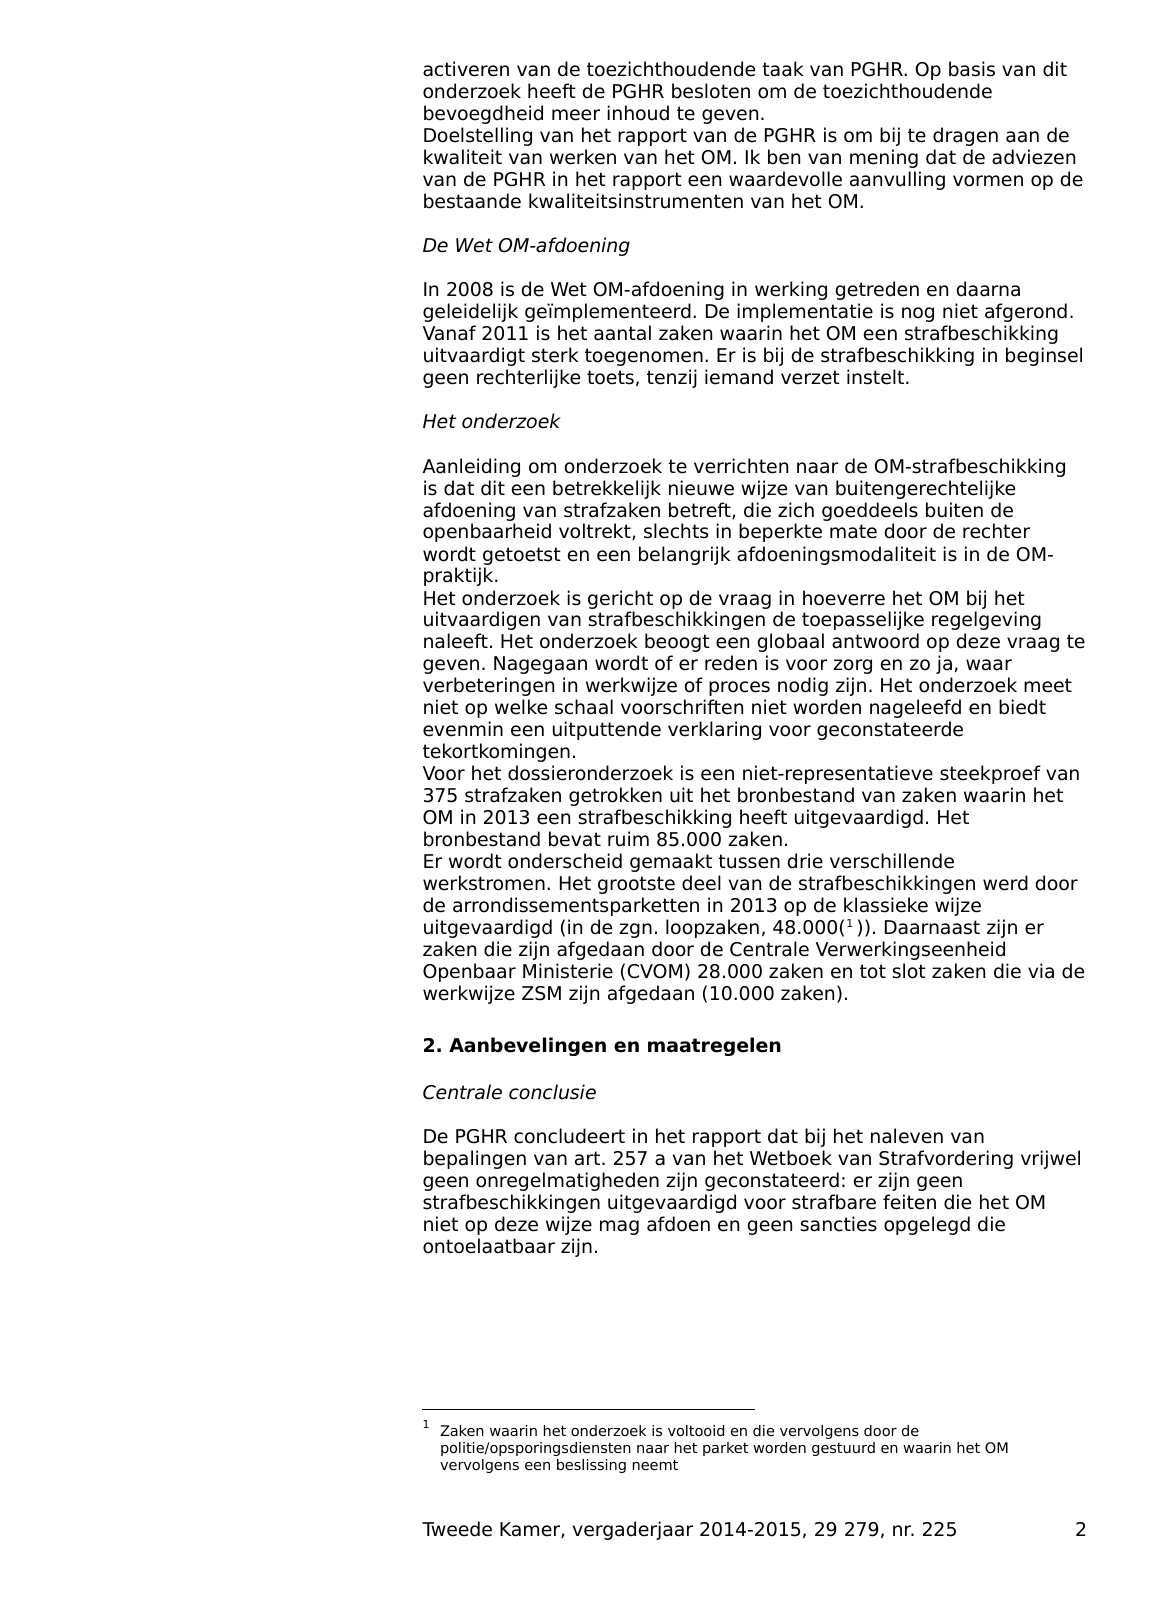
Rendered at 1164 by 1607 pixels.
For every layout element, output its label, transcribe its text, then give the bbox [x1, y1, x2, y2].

text activeren van de toezichthoudende taak van PGHR. Op basis van dit onderzoek heeft de PGHR besloten om de toezichthoudende bevoegdheid meer inhoud te geven. [422, 59, 1087, 125]
text Zaken waarin het onderzoek is voltooid en die vervolgens door de politie/opsporingsdiensten naar het parket worden gestuurd en waarin het OM vervolgens een beslissing neemt [422, 1418, 1087, 1474]
text In 2008 is de Wet OM-afdoening in werking getreden en daarna geleidelijk geïmplementeerd. De implementatie is nog niet afgerond. Vanaf 2011 is het aantal zaken waarin het OM een strafbeschikking uitvaardigt sterk toegenomen. Er is bij de strafbeschikking in beginsel geen rechterlijke toets, tenzij iemand verzet instelt. [422, 279, 1087, 389]
text Het onderzoek is gericht op de vraag in hoeverre het OM bij het uitvaardigen van strafbeschikkingen de toepasselijke regelgeving naleeft. Het onderzoek beoogt een globaal antwoord op deze vraag te geven. Nagegaan wordt of er reden is voor zorg en zo ja, waar verbeteringen in werkwijze of proces nodig zijn. Het onderzoek meet niet op welke schaal voorschriften niet worden nageleefd en biedt evenmin een uitputtende verklaring voor geconstateerde tekortkomingen. [422, 587, 1087, 763]
text Aanleiding om onderzoek te verrichten naar de OM-strafbeschikking is dat dit een betrekkelijk nieuwe wijze van buitengerechtelijke afdoening van strafzaken betreft, die zich goeddeels buiten de openbaarheid voltrekt, slechts in beperkte mate door de rechter wordt getoetst en een belangrijk afdoeningsmodaliteit is in de OM-praktijk. [422, 456, 1087, 587]
text Voor het dossieronderzoek is een niet-representatieve steekproef van 375 strafzaken getrokken uit het bronbestand van zaken waarin het OM in 2013 een strafbeschikking heeft uitgevaardigd. Het bronbestand bevat ruim 85.000 zaken. [422, 763, 1087, 851]
subtitle Het onderzoek [422, 411, 1087, 433]
subtitle Centrale conclusie [422, 1082, 1087, 1104]
subtitle 2. Aanbevelingen en maatregelen [422, 1035, 1087, 1057]
text De PGHR concludeert in het rapport dat bij het naleven van bepalingen van art. 257 a van het Wetboek van Strafvordering vrijwel geen onregelmatigheden zijn geconstateerd: er zijn geen strafbeschikkingen uitgevaardigd voor strafbare feiten die het OM niet op deze wijze mag afdoen en geen sancties opgelegd die ontoelaatbaar zijn. [422, 1126, 1087, 1258]
text Er wordt onderscheid gemaakt tussen drie verschillende werkstromen. Het grootste deel van de strafbeschikkingen werd door de arrondissementsparketten in 2013 op de klassieke wijze uitgevaardigd (in de zgn. loopzaken, 48.000()). Daarnaast zijn er zaken die zijn afgedaan door de Centrale Verwerkingseenheid Openbaar Ministerie (CVOM) 28.000 zaken en tot slot zaken die via de werkwijze ZSM zijn afgedaan (10.000 zaken). [422, 851, 1087, 1005]
subtitle De Wet OM-afdoening [422, 235, 1087, 257]
text Doelstelling van het rapport van de PGHR is om bij te dragen aan de kwaliteit van werken van het OM. Ik ben van mening dat de adviezen van de PGHR in het rapport een waardevolle aanvulling vormen op de bestaande kwaliteitsinstrumenten van het OM. [422, 125, 1087, 213]
